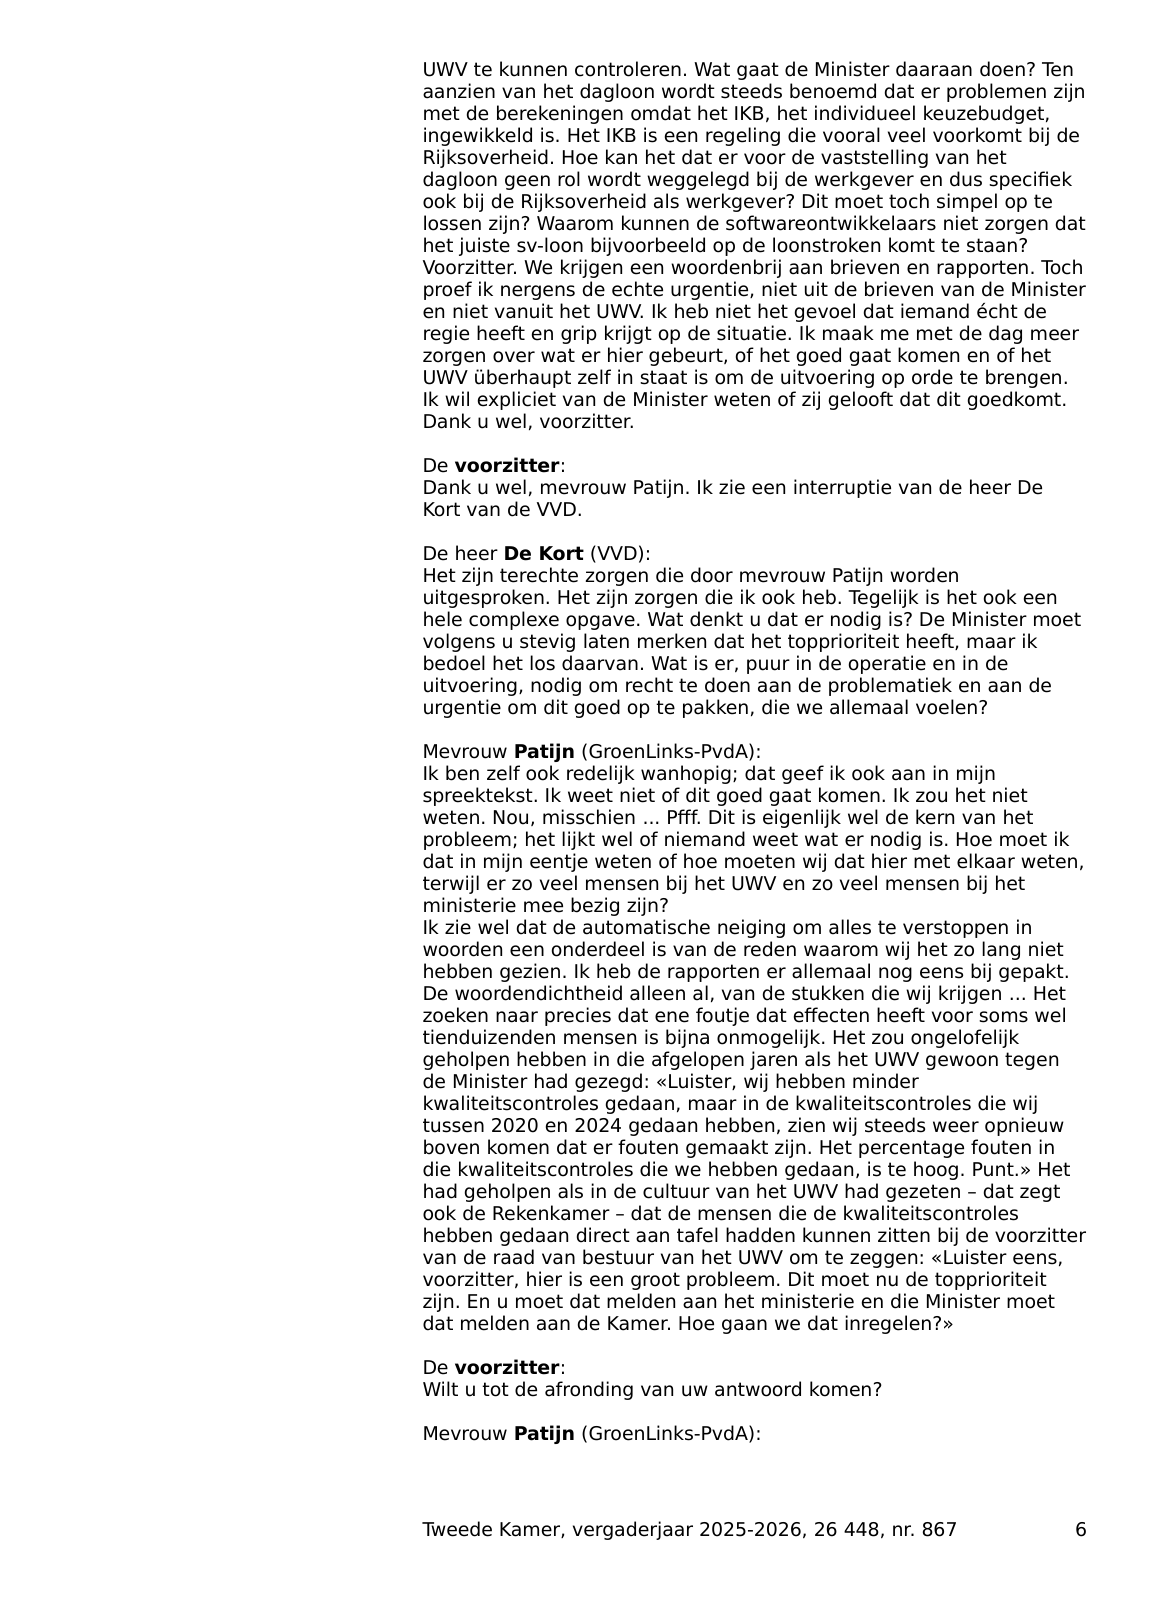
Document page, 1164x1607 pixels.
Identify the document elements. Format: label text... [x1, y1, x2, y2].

text Het zijn terechte zorgen die door mevrouw Patijn worden uitgesproken. Het zijn zorgen die ik ook heb. Tegelijk is het ook een hele complexe opgave. Wat denkt u dat er nodig is? De Minister moet volgens u stevig laten merken dat het topprioriteit heeft, maar ik bedoel het los daarvan. Wat is er, puur in de operatie en in de uitvoering, nodig om recht te doen aan de problematiek en aan de urgentie om dit goed op te pakken, die we allemaal voelen? [422, 565, 1087, 719]
text UWV te kunnen controleren. Wat gaat de Minister daaraan doen? Ten aanzien van het dagloon wordt steeds benoemd dat er problemen zijn met de berekeningen omdat het IKB, het individueel keuzebudget, ingewikkeld is. Het IKB is een regeling die vooral veel voorkomt bij de Rijksoverheid. Hoe kan het dat er voor de vaststelling van het dagloon geen rol wordt weggelegd bij de werkgever en dus specifiek ook bij de Rijksoverheid als werkgever? Dit moet toch simpel op te lossen zijn? Waarom kunnen de softwareontwikkelaars niet zorgen dat het juiste sv-loon bijvoorbeeld op de loonstroken komt te staan? [422, 59, 1087, 257]
text Wilt u tot de afronding van uw antwoord komen? [422, 1379, 1087, 1401]
text De voorzitter: [422, 1357, 1087, 1379]
text De voorzitter: [422, 455, 1087, 477]
text Ik zie wel dat de automatische neiging om alles te verstoppen in woorden een onderdeel is van de reden waarom wij het zo lang niet hebben gezien. Ik heb de rapporten er allemaal nog eens bij gepakt. De woordendichtheid alleen al, van de stukken die wij krijgen ... Het zoeken naar precies dat ene foutje dat effecten heeft voor soms wel tienduizenden mensen is bijna onmogelijk. Het zou ongelofelijk geholpen hebben in die afgelopen jaren als het UWV gewoon tegen de Minister had gezegd: «Luister, wij hebben minder kwaliteitscontroles gedaan, maar in de kwaliteitscontroles die wij tussen 2020 en 2024 gedaan hebben, zien wij steeds weer opnieuw boven komen dat er fouten gemaakt zijn. Het percentage fouten in die kwaliteitscontroles die we hebben gedaan, is te hoog. Punt.» Het had geholpen als in de cultuur van het UWV had gezeten – dat zegt ook de Rekenkamer – dat de mensen die de kwaliteitscontroles hebben gedaan direct aan tafel hadden kunnen zitten bij de voorzitter van de raad van bestuur van het UWV om te zeggen: «Luister eens, voorzitter, hier is een groot probleem. Dit moet nu de topprioriteit zijn. En u moet dat melden aan het ministerie en die Minister moet dat melden aan de Kamer. Hoe gaan we dat inregelen?» [422, 917, 1087, 1334]
text Ik ben zelf ook redelijk wanhopig; dat geef ik ook aan in mijn spreektekst. Ik weet niet of dit goed gaat komen. Ik zou het niet weten. Nou, misschien ... Pfff. Dit is eigenlijk wel de kern van het probleem; het lijkt wel of niemand weet wat er nodig is. Hoe moet ik dat in mijn eentje weten of hoe moeten wij dat hier met elkaar weten, terwijl er zo veel mensen bij het UWV en zo veel mensen bij het ministerie mee bezig zijn? [422, 763, 1087, 917]
text Mevrouw Patijn (GroenLinks-PvdA): [422, 741, 1087, 763]
text Dank u wel, voorzitter. [422, 411, 1087, 433]
text De heer De Kort (VVD): [422, 543, 1087, 565]
text Dank u wel, mevrouw Patijn. Ik zie een interruptie van de heer De Kort van de VVD. [422, 477, 1087, 521]
text Mevrouw Patijn (GroenLinks-PvdA): [422, 1423, 1087, 1445]
text Voorzitter. We krijgen een woordenbrij aan brieven en rapporten. Toch proef ik nergens de echte urgentie, niet uit de brieven van de Minister en niet vanuit het UWV. Ik heb niet het gevoel dat iemand écht de regie heeft en grip krijgt op de situatie. Ik maak me met de dag meer zorgen over wat er hier gebeurt, of het goed gaat komen en of het UWV überhaupt zelf in staat is om de uitvoering op orde te brengen. Ik wil expliciet van de Minister weten of zij gelooft dat dit goedkomt. [422, 257, 1087, 411]
